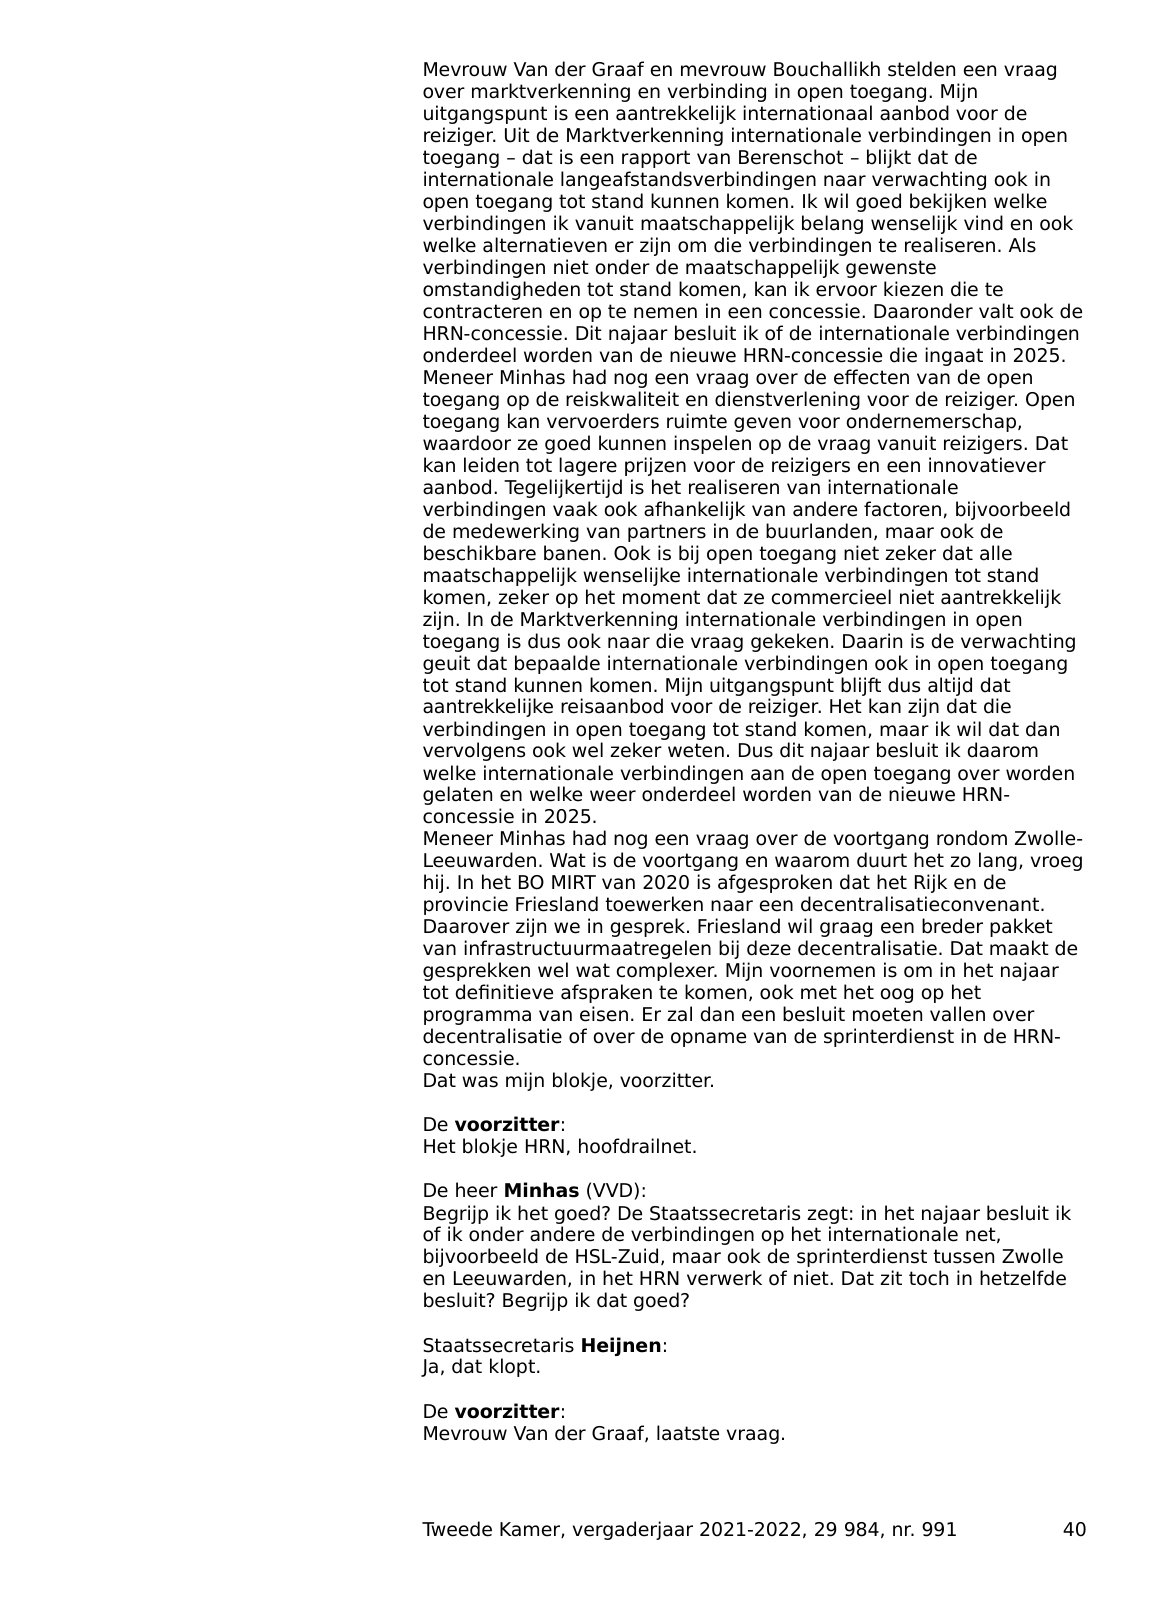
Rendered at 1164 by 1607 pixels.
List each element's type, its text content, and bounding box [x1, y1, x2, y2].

text Meneer Minhas had nog een vraag over de voortgang rondom Zwolle-Leeuwarden. Wat is de voortgang en waarom duurt het zo lang, vroeg hij. In het BO MIRT van 2020 is afgesproken dat het Rijk en de provincie Friesland toewerken naar een decentralisatieconvenant. Daarover zijn we in gesprek. Friesland wil graag een breder pakket van infrastructuurmaatregelen bij deze decentralisatie. Dat maakt de gesprekken wel wat complexer. Mijn voornemen is om in het najaar tot definitieve afspraken te komen, ook met het oog op het programma van eisen. Er zal dan een besluit moeten vallen over decentralisatie of over de opname van de sprinterdienst in de HRN-concessie. [422, 828, 1087, 1070]
text Het blokje HRN, hoofdrailnet. [422, 1136, 1087, 1158]
text Staatssecretaris Heijnen: [422, 1334, 1087, 1356]
text De voorzitter: [422, 1114, 1087, 1136]
text De voorzitter: [422, 1401, 1087, 1423]
text De heer Minhas (VVD): [422, 1180, 1087, 1202]
text Meneer Minhas had nog een vraag over de effecten van de open toegang op de reiskwaliteit en dienstverlening voor de reiziger. Open toegang kan vervoerders ruimte geven voor ondernemerschap, waardoor ze goed kunnen inspelen op de vraag vanuit reizigers. Dat kan leiden tot lagere prijzen voor de reizigers en een innovatiever aanbod. Tegelijkertijd is het realiseren van internationale verbindingen vaak ook afhankelijk van andere factoren, bijvoorbeeld de medewerking van partners in de buurlanden, maar ook de beschikbare banen. Ook is bij open toegang niet zeker dat alle maatschappelijk wenselijke internationale verbindingen tot stand komen, zeker op het moment dat ze commercieel niet aantrekkelijk zijn. In de Marktverkenning internationale verbindingen in open toegang is dus ook naar die vraag gekeken. Daarin is de verwachting geuit dat bepaalde internationale verbindingen ook in open toegang tot stand kunnen komen. Mijn uitgangspunt blijft dus altijd dat aantrekkelijke reisaanbod voor de reiziger. Het kan zijn dat die verbindingen in open toegang tot stand komen, maar ik wil dat dan vervolgens ook wel zeker weten. Dus dit najaar besluit ik daarom welke internationale verbindingen aan de open toegang over worden gelaten en welke weer onderdeel worden van de nieuwe HRN-concessie in 2025. [422, 367, 1087, 828]
text Mevrouw Van der Graaf en mevrouw Bouchallikh stelden een vraag over marktverkenning en verbinding in open toegang. Mijn uitgangspunt is een aantrekkelijk internationaal aanbod voor de reiziger. Uit de Marktverkenning internationale verbindingen in open toegang – dat is een rapport van Berenschot – blijkt dat de internationale langeafstandsverbindingen naar verwachting ook in open toegang tot stand kunnen komen. Ik wil goed bekijken welke verbindingen ik vanuit maatschappelijk belang wenselijk vind en ook welke alternatieven er zijn om die verbindingen te realiseren. Als verbindingen niet onder de maatschappelijk gewenste omstandigheden tot stand komen, kan ik ervoor kiezen die te contracteren en op te nemen in een concessie. Daaronder valt ook de HRN-concessie. Dit najaar besluit ik of de internationale verbindingen onderdeel worden van de nieuwe HRN-concessie die ingaat in 2025. [422, 59, 1087, 367]
text Begrijp ik het goed? De Staatssecretaris zegt: in het najaar besluit ik of ik onder andere de verbindingen op het internationale net, bijvoorbeeld de HSL-Zuid, maar ook de sprinterdienst tussen Zwolle en Leeuwarden, in het HRN verwerk of niet. Dat zit toch in hetzelfde besluit? Begrijp ik dat goed? [422, 1202, 1087, 1312]
text Dat was mijn blokje, voorzitter. [422, 1070, 1087, 1092]
text Ja, dat klopt. [422, 1356, 1087, 1378]
text Mevrouw Van der Graaf, laatste vraag. [422, 1423, 1087, 1444]
